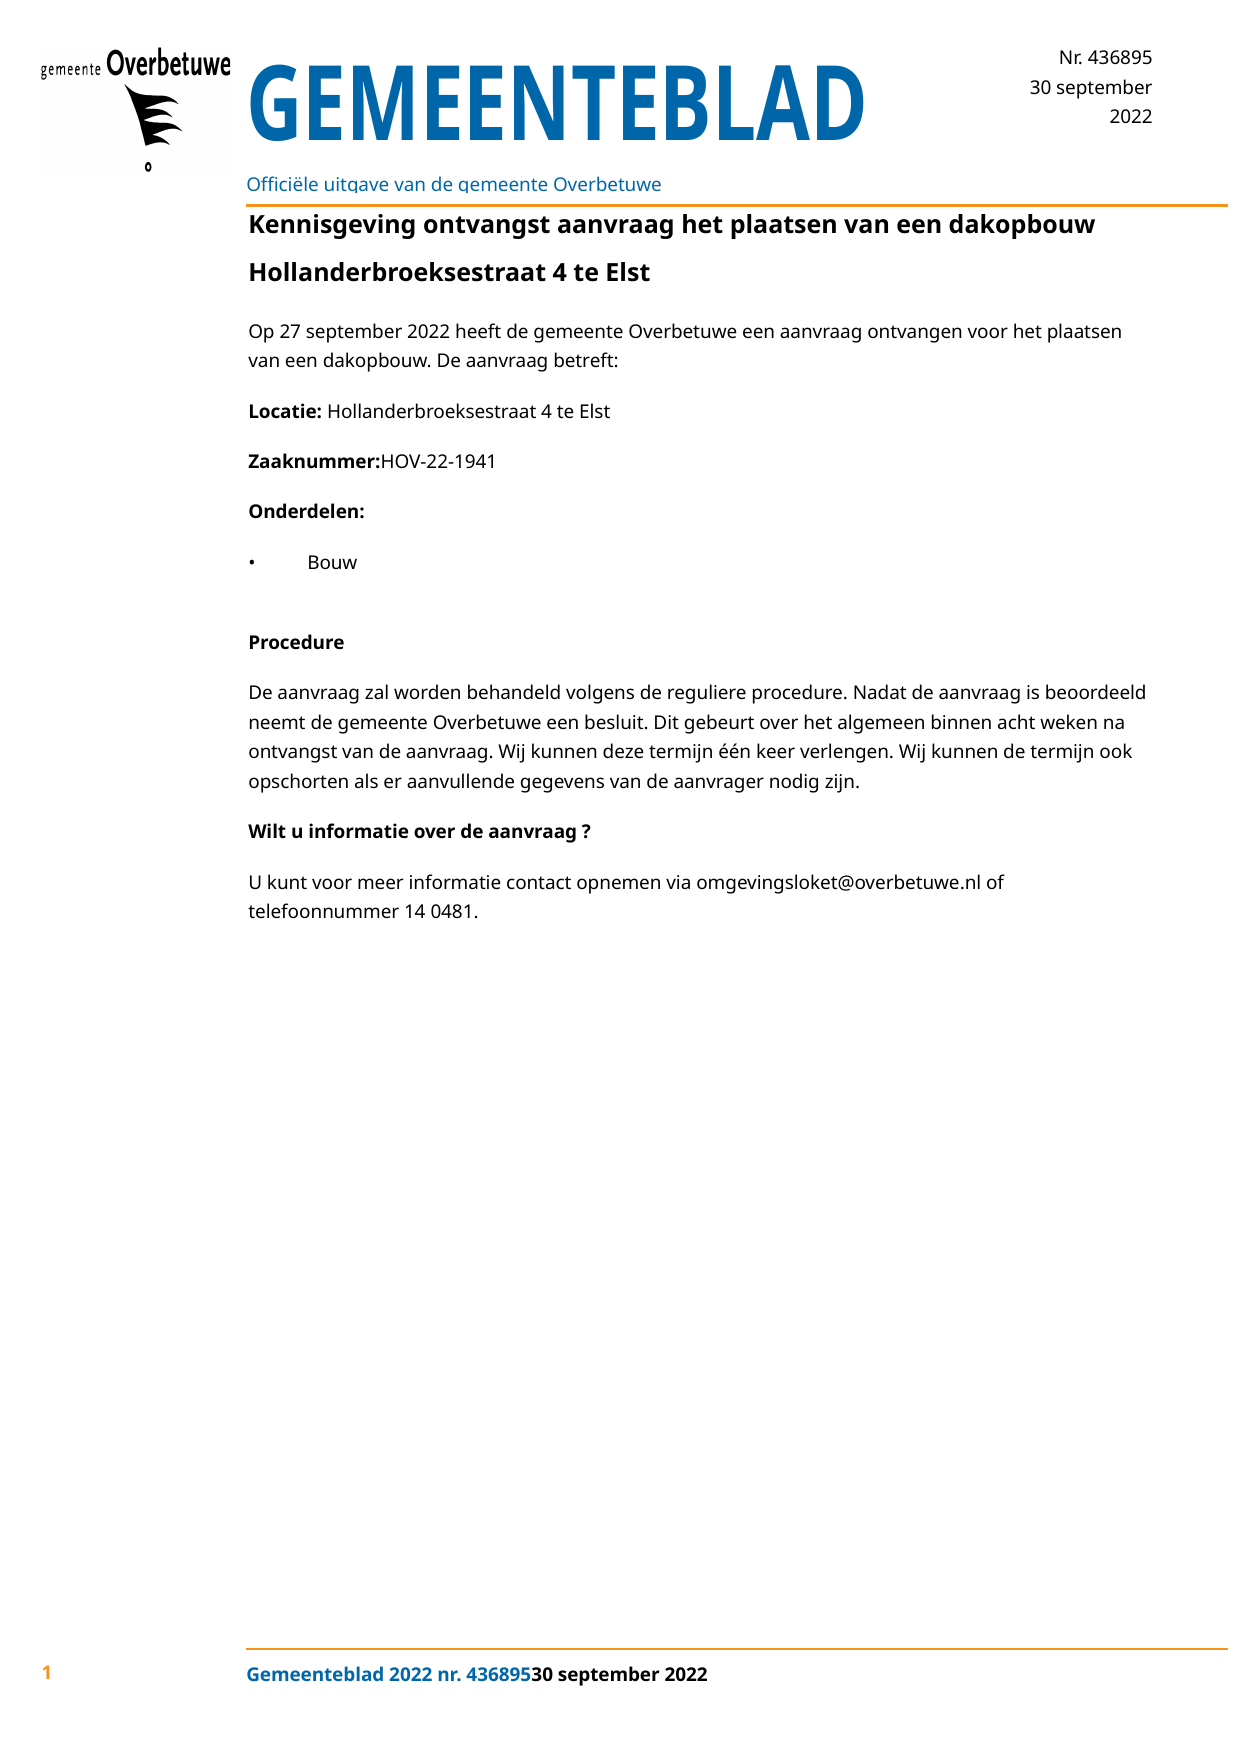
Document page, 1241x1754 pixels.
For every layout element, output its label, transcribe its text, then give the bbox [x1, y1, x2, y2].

text Op 27 september 2022 heeft de gemeente Overbetuwe een aanvraag ontvangen voor het plaatsen van een dakopbouw. De aanvraag betreft: [248, 318, 1152, 373]
text Procedure [248, 629, 1152, 655]
text U kunt voor meer informatie contact opnemen via omgevingsloket@overbetuwe.nl of telefoonnummer 14 0481. [248, 869, 1152, 924]
list Bouw [248, 549, 1152, 575]
text Wilt u informatie over de aanvraag ? [248, 819, 1152, 844]
text Kennisgeving ontvangst aanvraag het plaatsen van een dakopbouw Hollanderbroeksestraat 4 te Elst [248, 207, 1152, 288]
text De aanvraag zal worden behandeld volgens de reguliere procedure. Nadat de aanvraag is beoordeeld neemt de gemeente Overbetuwe een besluit. Dit gebeurt over het algemeen binnen acht weken na ontvangst van de aanvraag. Wij kunnen deze termijn één keer verlengen. Wij kunnen de termijn ook opschorten als er aanvullende gegevens van de aanvrager nodig zijn. [248, 679, 1152, 794]
text Zaaknummer:HOV-22-1941 [248, 448, 1152, 474]
text Locatie: Hollanderbroeksestraat 4 te Elst [248, 398, 1152, 424]
text Onderdelen: [248, 499, 1152, 524]
picture [41, 47, 231, 172]
